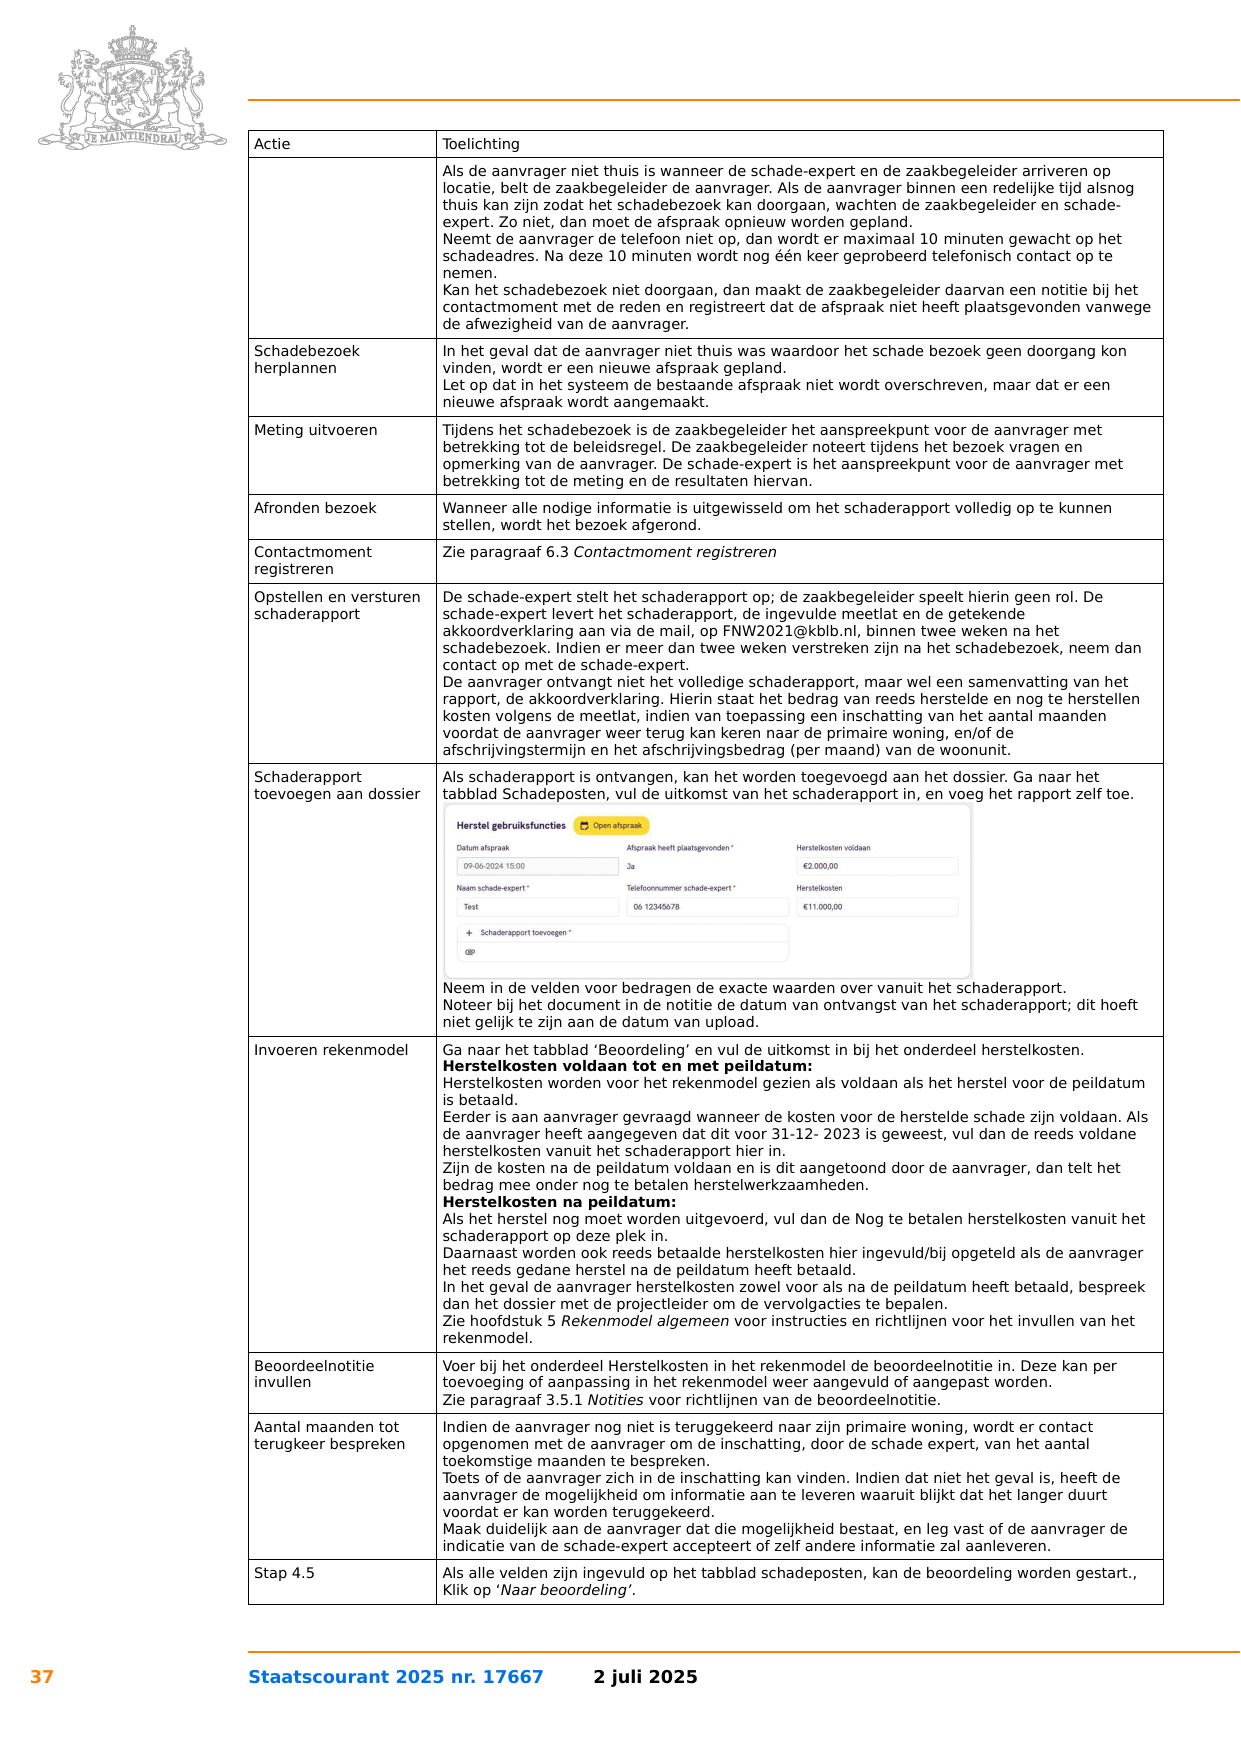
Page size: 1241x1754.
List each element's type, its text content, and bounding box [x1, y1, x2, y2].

table_cell Schadebezoek herplannen [249, 339, 436, 416]
table_cell [249, 158, 436, 337]
table_cell Stap 4.5 [249, 1560, 436, 1604]
table_cell In het geval dat de aanvrager niet thuis was waardoor het schade bezoek geen doorgang kon vinden, wordt er een nieuwe afspraak gepland. Let op dat in het systeem de bestaande afspraak niet wordt overschreven, maar dat er een nieuwe afspraak wordt aangemaakt. [437, 339, 1163, 416]
picture [442, 802, 974, 980]
table_cell Invoeren rekenmodel [249, 1037, 436, 1352]
table_cell Schaderapport toevoegen aan dossier [249, 764, 436, 1036]
table_cell Zie paragraaf 6.3 Contactmoment registreren [437, 540, 1163, 583]
table_cell Voer bij het onderdeel Herstelkosten in het rekenmodel de beoordeelnotitie in. Deze kan per toevoeging of aanpassing in het rekenmodel weer aangevuld of aangepast worden. Zie paragraaf 3.5.1 Notities voor richtlijnen van de beoordeelnotitie. [437, 1353, 1163, 1413]
table_header Toelichting [437, 131, 1163, 157]
table_cell Indien de aanvrager nog niet is teruggekeerd naar zijn primaire woning, wordt er contact opgenomen met de aanvrager om de inschatting, door de schade expert, van het aantal toekomstige maanden te bespreken. Toets of de aanvrager zich in de inschatting kan vinden. Indien dat niet het geval is, heeft de aanvrager de mogelijkheid om informatie aan te leveren waaruit blijkt dat het langer duurt voordat er kan worden teruggekeerd. Maak duidelijk aan de aanvrager dat die mogelijkheid bestaat, en leg vast of de aanvrager de indicatie van de schade-expert accepteert of zelf andere informatie zal aanleveren. [437, 1414, 1163, 1559]
table_cell Opstellen en versturen schaderapport [249, 584, 436, 763]
picture [38, 25, 227, 150]
table_cell Tijdens het schadebezoek is de zaakbegeleider het aanspreekpunt voor de aanvrager met betrekking tot de beleidsregel. De zaakbegeleider noteert tijdens het bezoek vragen en opmerking van de aanvrager. De schade-expert is het aanspreekpunt voor de aanvrager met betrekking tot de meting en de resultaten hiervan. [437, 417, 1163, 494]
table_cell Contactmoment registreren [249, 540, 436, 583]
table_cell Als de aanvrager niet thuis is wanneer de schade-expert en de zaakbegeleider arriveren op locatie, belt de zaakbegeleider de aanvrager. Als de aanvrager binnen een redelijke tijd alsnog thuis kan zijn zodat het schadebezoek kan doorgaan, wachten de zaakbegeleider en schade-expert. Zo niet, dan moet de afspraak opnieuw worden gepland. Neemt de aanvrager de telefoon niet op, dan wordt er maximaal 10 minuten gewacht op het schadeadres. Na deze 10 minuten wordt nog één keer geprobeerd telefonisch contact op te nemen. Kan het schadebezoek niet doorgaan, dan maakt de zaakbegeleider daarvan een notitie bij het contactmoment met de reden en registreert dat de afspraak niet heeft plaatsgevonden vanwege de afwezigheid van de aanvrager. [437, 158, 1163, 337]
table_cell Afronden bezoek [249, 495, 436, 538]
table_cell De schade-expert stelt het schaderapport op; de zaakbegeleider speelt hierin geen rol. De schade-expert levert het schaderapport, de ingevulde meetlat en de getekende akkoordverklaring aan via de mail, op FNW2021@kblb.nl, binnen twee weken na het schadebezoek. Indien er meer dan twee weken verstreken zijn na het schadebezoek, neem dan contact op met de schade-expert. De aanvrager ontvangt niet het volledige schaderapport, maar wel een samenvatting van het rapport, de akkoordverklaring. Hierin staat het bedrag van reeds herstelde en nog te herstellen kosten volgens de meetlat, indien van toepassing een inschatting van het aantal maanden voordat de aanvrager weer terug kan keren naar de primaire woning, en/of de afschrijvingstermijn en het afschrijvingsbedrag (per maand) van de woonunit. [437, 584, 1163, 763]
table_cell Ga naar het tabblad ‘Beoordeling’ en vul de uitkomst in bij het onderdeel herstelkosten. Herstelkosten voldaan tot en met peildatum: Herstelkosten worden voor het rekenmodel gezien als voldaan als het herstel voor de peildatum is betaald. Eerder is aan aanvrager gevraagd wanneer de kosten voor de herstelde schade zijn voldaan. Als de aanvrager heeft aangegeven dat dit voor 31-12- 2023 is geweest, vul dan de reeds voldane herstelkosten vanuit het schaderapport hier in. Zijn de kosten na de peildatum voldaan en is dit aangetoond door de aanvrager, dan telt het bedrag mee onder nog te betalen herstelwerkzaamheden. Herstelkosten na peildatum: Als het herstel nog moet worden uitgevoerd, vul dan de Nog te betalen herstelkosten vanuit het schaderapport op deze plek in. Daarnaast worden ook reeds betaalde herstelkosten hier ingevuld/bij opgeteld als de aanvrager het reeds gedane herstel na de peildatum heeft betaald. In het geval de aanvrager herstelkosten zowel voor als na de peildatum heeft betaald, bespreek dan het dossier met de projectleider om de vervolgacties te bepalen. Zie hoofdstuk 5 Rekenmodel algemeen voor instructies en richtlijnen voor het invullen van het rekenmodel. [437, 1037, 1163, 1352]
table_cell Als alle velden zijn ingevuld op het tabblad schadeposten, kan de beoordeling worden gestart., Klik op ‘Naar beoordeling’. [437, 1560, 1163, 1604]
table_cell Aantal maanden tot terugkeer bespreken [249, 1414, 436, 1559]
table_cell Meting uitvoeren [249, 417, 436, 494]
table_header Actie [249, 131, 436, 157]
table_cell Als schaderapport is ontvangen, kan het worden toegevoegd aan het dossier. Ga naar het tabblad Schadeposten, vul de uitkomst van het schaderapport in, en voeg het rapport zelf toe. Neem in de velden voor bedragen de exacte waarden over vanuit het schaderapport. Noteer bij het document in de notitie de datum van ontvangst van het schaderapport; dit hoeft niet gelijk te zijn aan de datum van upload. [437, 764, 1163, 1036]
table_cell Wanneer alle nodige informatie is uitgewisseld om het schaderapport volledig op te kunnen stellen, wordt het bezoek afgerond. [437, 495, 1163, 538]
table_cell Beoordeelnotitie invullen [249, 1353, 436, 1413]
